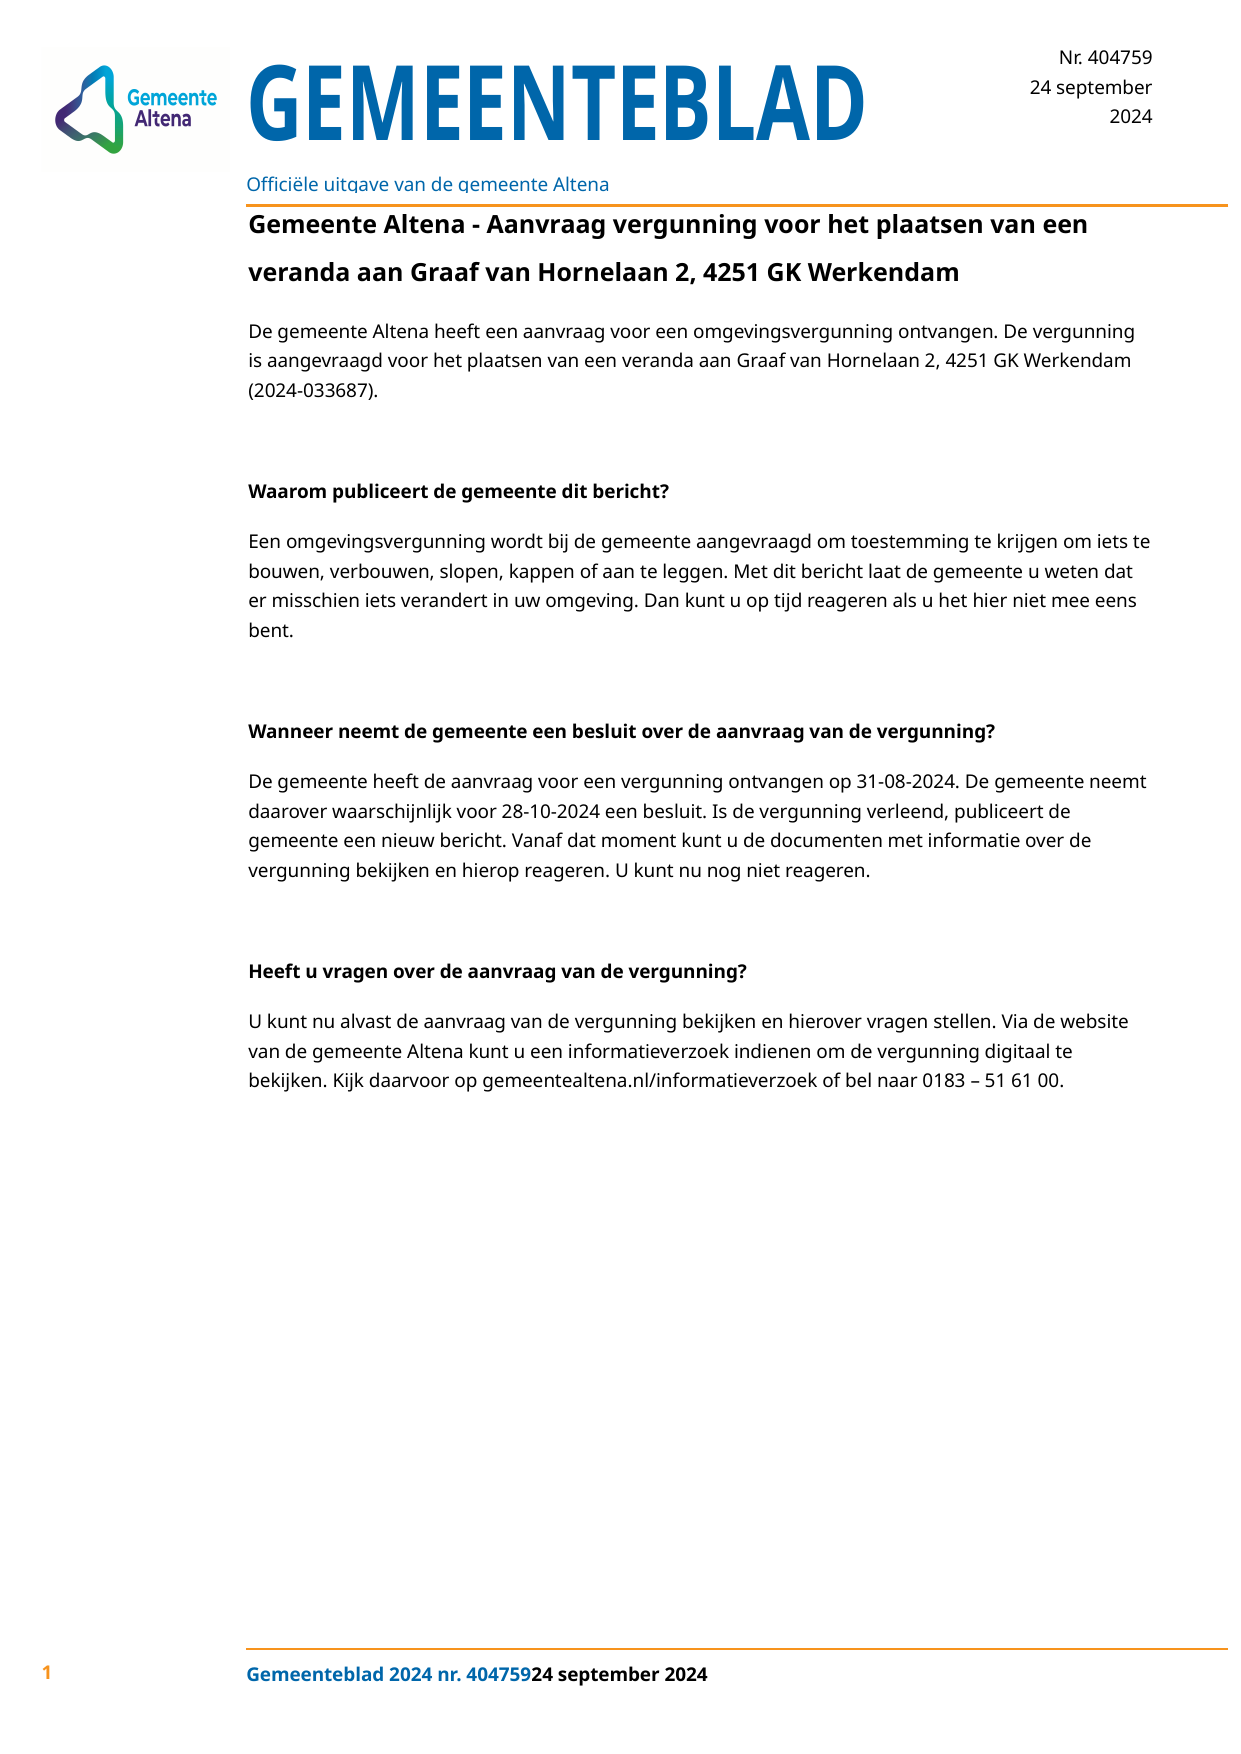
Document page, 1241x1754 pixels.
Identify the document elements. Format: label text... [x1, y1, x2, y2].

text Heeft u vragen over de aanvraag van de vergunning? [248, 958, 1152, 984]
text De gemeente Altena heeft een aanvraag voor een omgevingsvergunning ontvangen. De vergunning is aangevraagd voor het plaatsen van een veranda aan Graaf van Hornelaan 2, 4251 GK Werkendam (2024-033687). [248, 318, 1152, 403]
text De gemeente heeft de aanvraag voor een vergunning ontvangen op 31-08-2024. De gemeente neemt daarover waarschijnlijk voor 28-10-2024 een besluit. Is de vergunning verleend, publiceert de gemeente een nieuw bericht. Vanaf dat moment kunt u de documenten met informatie over de vergunning bekijken en hierop reageren. U kunt nu nog niet reageren. [248, 768, 1152, 883]
picture [41, 47, 231, 172]
text Gemeente Altena - Aanvraag vergunning voor het plaatsen van een veranda aan Graaf van Hornelaan 2, 4251 GK Werkendam [248, 207, 1152, 288]
text Wanneer neemt de gemeente een besluit over de aanvraag van de vergunning? [248, 718, 1152, 744]
text U kunt nu alvast de aanvraag van de vergunning bekijken en hierover vragen stellen. Via de website van de gemeente Altena kunt u een informatieverzoek indienen om de vergunning digitaal te bekijken. Kijk daarvoor op gemeentealtena.nl/informatieverzoek of bel naar 0183 – 51 61 00. [248, 1008, 1152, 1093]
text Waarom publiceert de gemeente dit bericht? [248, 478, 1152, 504]
text Een omgevingsvergunning wordt bij de gemeente aangevraagd om toestemming te krijgen om iets te bouwen, verbouwen, slopen, kappen of aan te leggen. Met dit bericht laat de gemeente u weten dat er misschien iets verandert in uw omgeving. Dan kunt u op tijd reageren als u het hier niet mee eens bent. [248, 528, 1152, 643]
